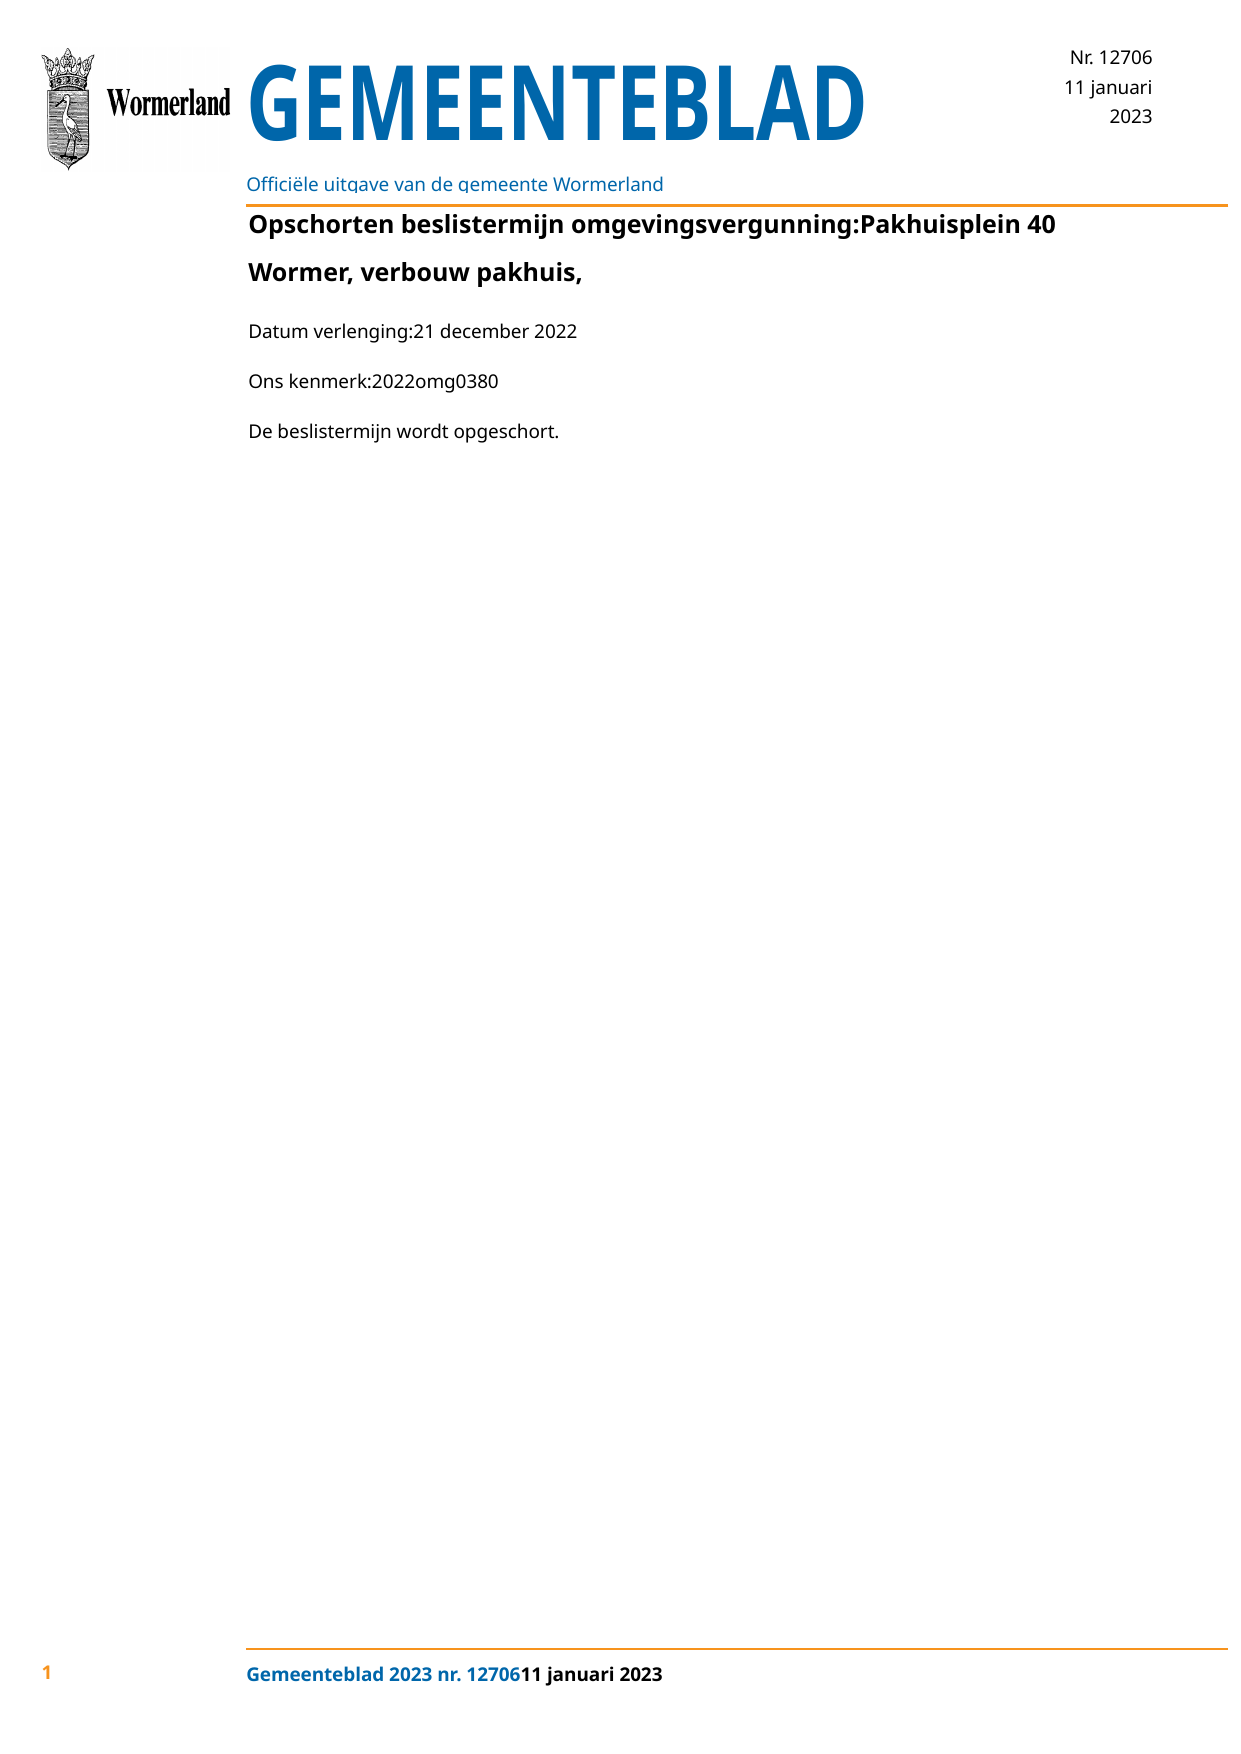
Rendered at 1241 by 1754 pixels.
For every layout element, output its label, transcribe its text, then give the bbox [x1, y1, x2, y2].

text De beslistermijn wordt opgeschort. [248, 419, 1152, 444]
text Datum verlenging:21 december 2022 [248, 318, 1152, 344]
text Opschorten beslistermijn omgevingsvergunning:Pakhuisplein 40 Wormer, verbouw pakhuis, [248, 207, 1152, 288]
picture [41, 47, 231, 172]
text Ons kenmerk:2022omg0380 [248, 368, 1152, 394]
